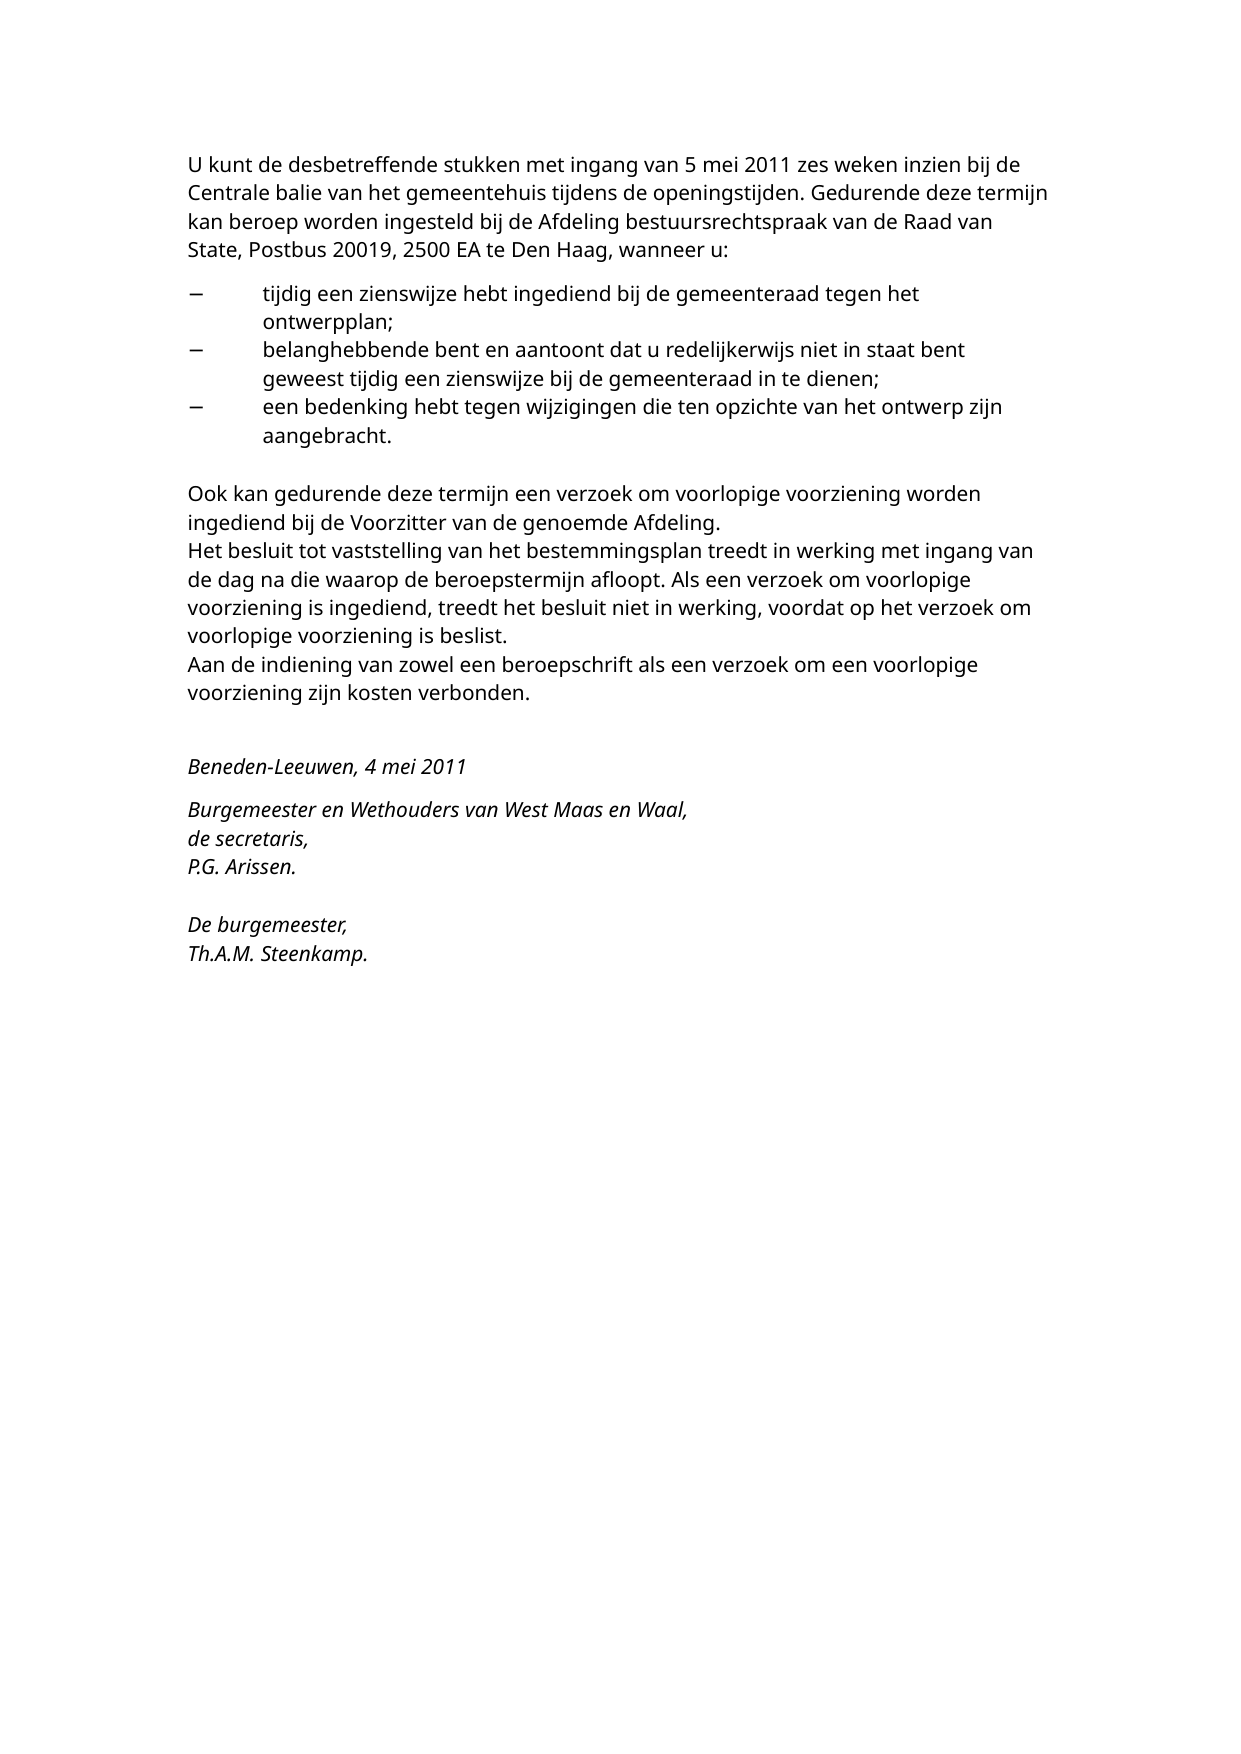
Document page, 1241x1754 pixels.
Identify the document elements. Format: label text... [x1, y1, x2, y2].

text de secretaris, [187, 824, 1053, 852]
text Burgemeester en Wethouders van West Maas en Waal, [187, 795, 1053, 824]
text Th.A.M. Steenkamp. [187, 939, 1053, 967]
text Beneden-Leeuwen, 4 mei 2011 [187, 752, 1053, 780]
text U kunt de desbetreffende stukken met ingang van 5 mei 2011 zes weken inzien bij de Centrale balie van het gemeentehuis tijdens de openingstijden. Gedurende deze termijn kan beroep worden ingesteld bij de Afdeling bestuursrechtspraak van de Raad van State, Postbus 20019, 2500 EA te Den Haag, wanneer u: [187, 150, 1053, 264]
list tijdig een zienswijze hebt ingediend bij de gemeenteraad tegen het ontwerpplan; [187, 279, 1053, 336]
text P.G. Arissen. [187, 852, 1053, 881]
list belanghebbende bent en aantoont dat u redelijkerwijs niet in staat bent geweest tijdig een zienswijze bij de gemeenteraad in te dienen; [187, 336, 1053, 392]
text Ook kan gedurende deze termijn een verzoek om voorlopige voorziening worden ingediend bij de Voorzitter van de genoemde Afdeling. [187, 479, 1053, 536]
text Het besluit tot vaststelling van het bestemmingsplan treedt in werking met ingang van de dag na die waarop de beroepstermijn afloopt. Als een verzoek om voorlopige voorziening is ingediend, treedt het besluit niet in werking, voordat op het verzoek om voorlopige voorziening is beslist. [187, 536, 1053, 650]
text De burgemeester, [187, 911, 1053, 939]
list een bedenking hebt tegen wijzigingen die ten opzichte van het ontwerp zijn aangebracht. [187, 392, 1053, 449]
text Aan de indiening van zowel een beroepschrift als een verzoek om een voorlopige voorziening zijn kosten verbonden. [187, 650, 1053, 707]
